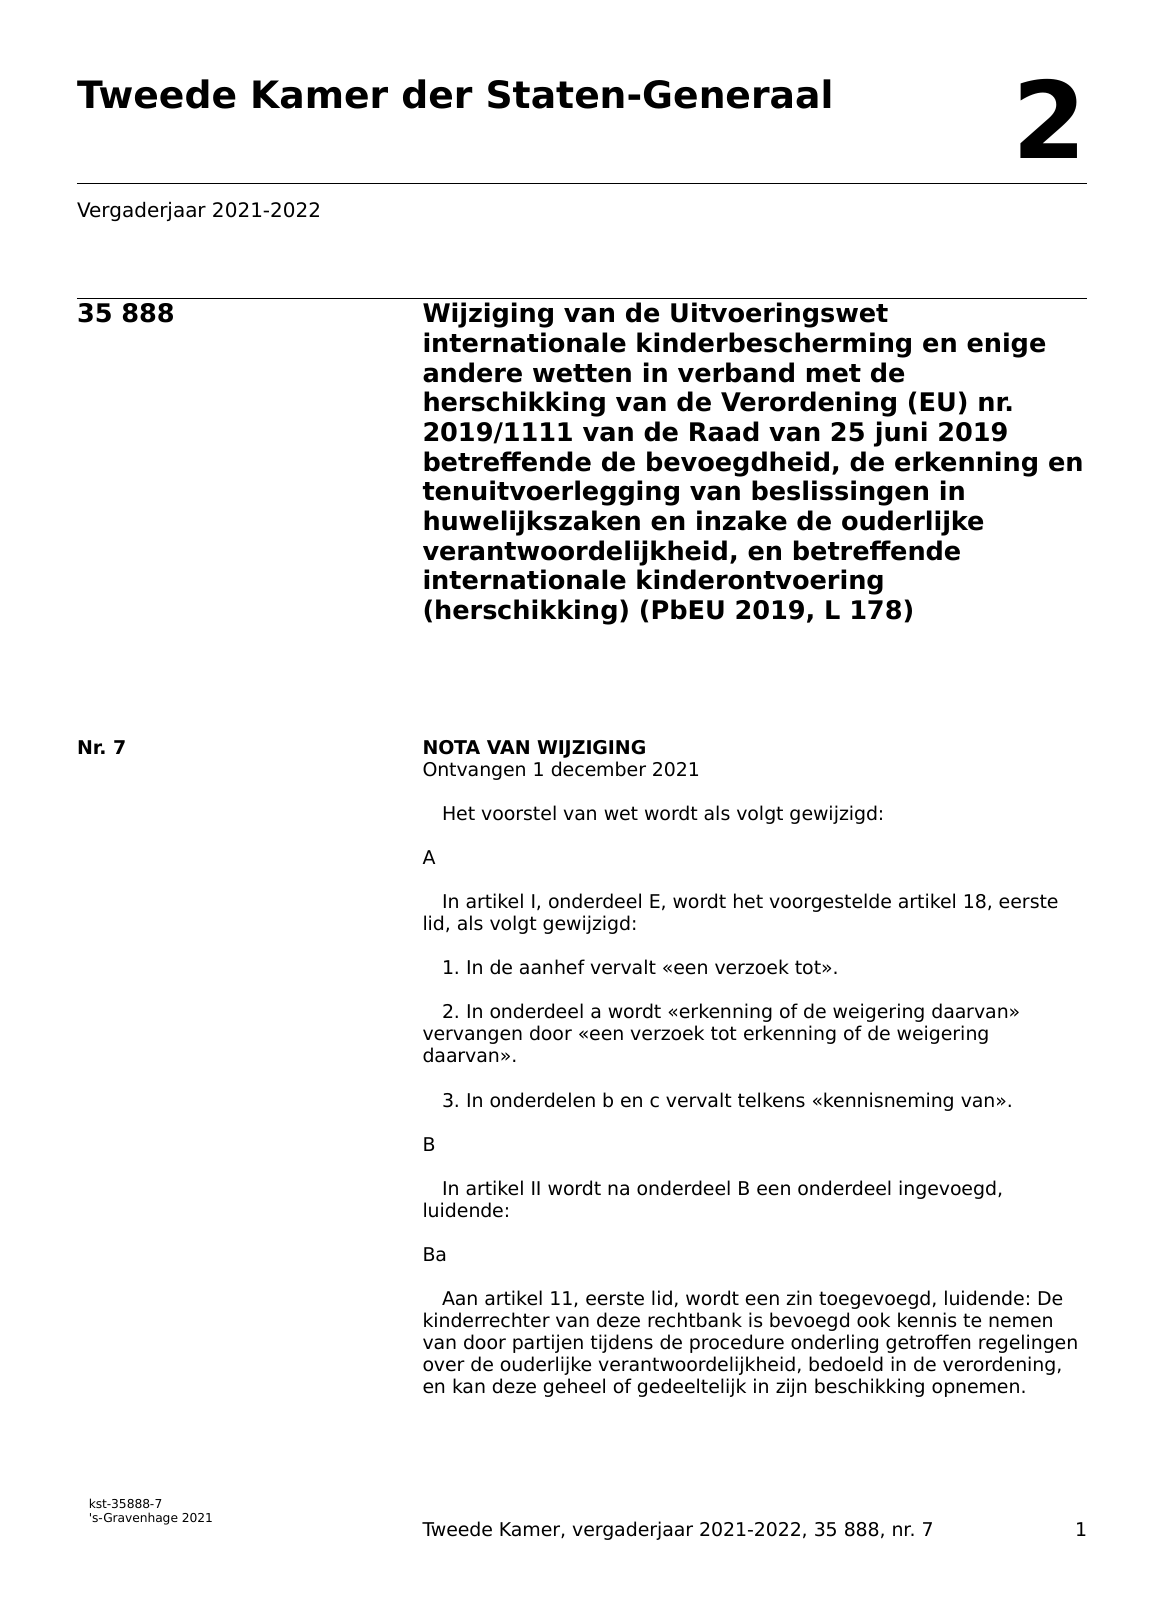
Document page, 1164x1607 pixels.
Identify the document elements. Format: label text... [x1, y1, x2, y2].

text In artikel I, onderdeel E, wordt het voorgestelde artikel 18, eerste lid, als volgt gewijzigd: [422, 891, 1087, 935]
text Het voorstel van wet wordt als volgt gewijzigd: [422, 803, 1087, 825]
table_header 2 [886, 59, 1087, 183]
text In artikel II wordt na onderdeel B een onderdeel ingevoegd, luidende: [422, 1178, 1087, 1222]
text Aan artikel 11, eerste lid, wordt een zin toegevoegd, luidende: De kinderrechter van deze rechtbank is bevoegd ook kennis te nemen van door partijen tijdens de procedure onderling getroffen regelingen over de ouderlijke verantwoordelijkheid, bedoeld in de verordening, en kan deze geheel of gedeeltelijk in zijn beschikking opnemen. [422, 1288, 1087, 1398]
subtitle Ba [422, 1244, 1087, 1266]
text 's-Gravenhage 2021 [88, 1511, 323, 1525]
text Ontvangen 1 december 2021 [422, 758, 1087, 781]
subtitle 35 888 Wijziging van de Uitvoeringswet internationale kinderbescherming en enige andere wetten in verband met de herschikking van de Verordening (EU) nr. 2019/1111 van de Raad van 25 juni 2019 betreffende de bevoegdheid, de erkenning en tenuitvoerlegging van beslissingen in huwelijkszaken en inzake de ouderlijke verantwoordelijkheid, en betreffende internationale kinderontvoering (herschikking) (PbEU 2019, L 178) [77, 299, 1087, 626]
text 2. In onderdeel a wordt «erkenning of de weigering daarvan» vervangen door «een verzoek tot erkenning of de weigering daarvan». [422, 1001, 1087, 1067]
subtitle Nr. 7 NOTA VAN WIJZIGING [77, 737, 1087, 758]
table_cell Vergaderjaar 2021-2022 [77, 184, 1087, 298]
text 3. In onderdelen b en c vervalt telkens «kennisneming van». [422, 1089, 1087, 1111]
subtitle B [422, 1134, 1087, 1156]
subtitle A [422, 847, 1087, 869]
text 1. In de aanhef vervalt «een verzoek tot». [422, 957, 1087, 979]
table_header Tweede Kamer der Staten-Generaal [77, 59, 886, 183]
text kst-35888-7 [88, 1497, 323, 1511]
